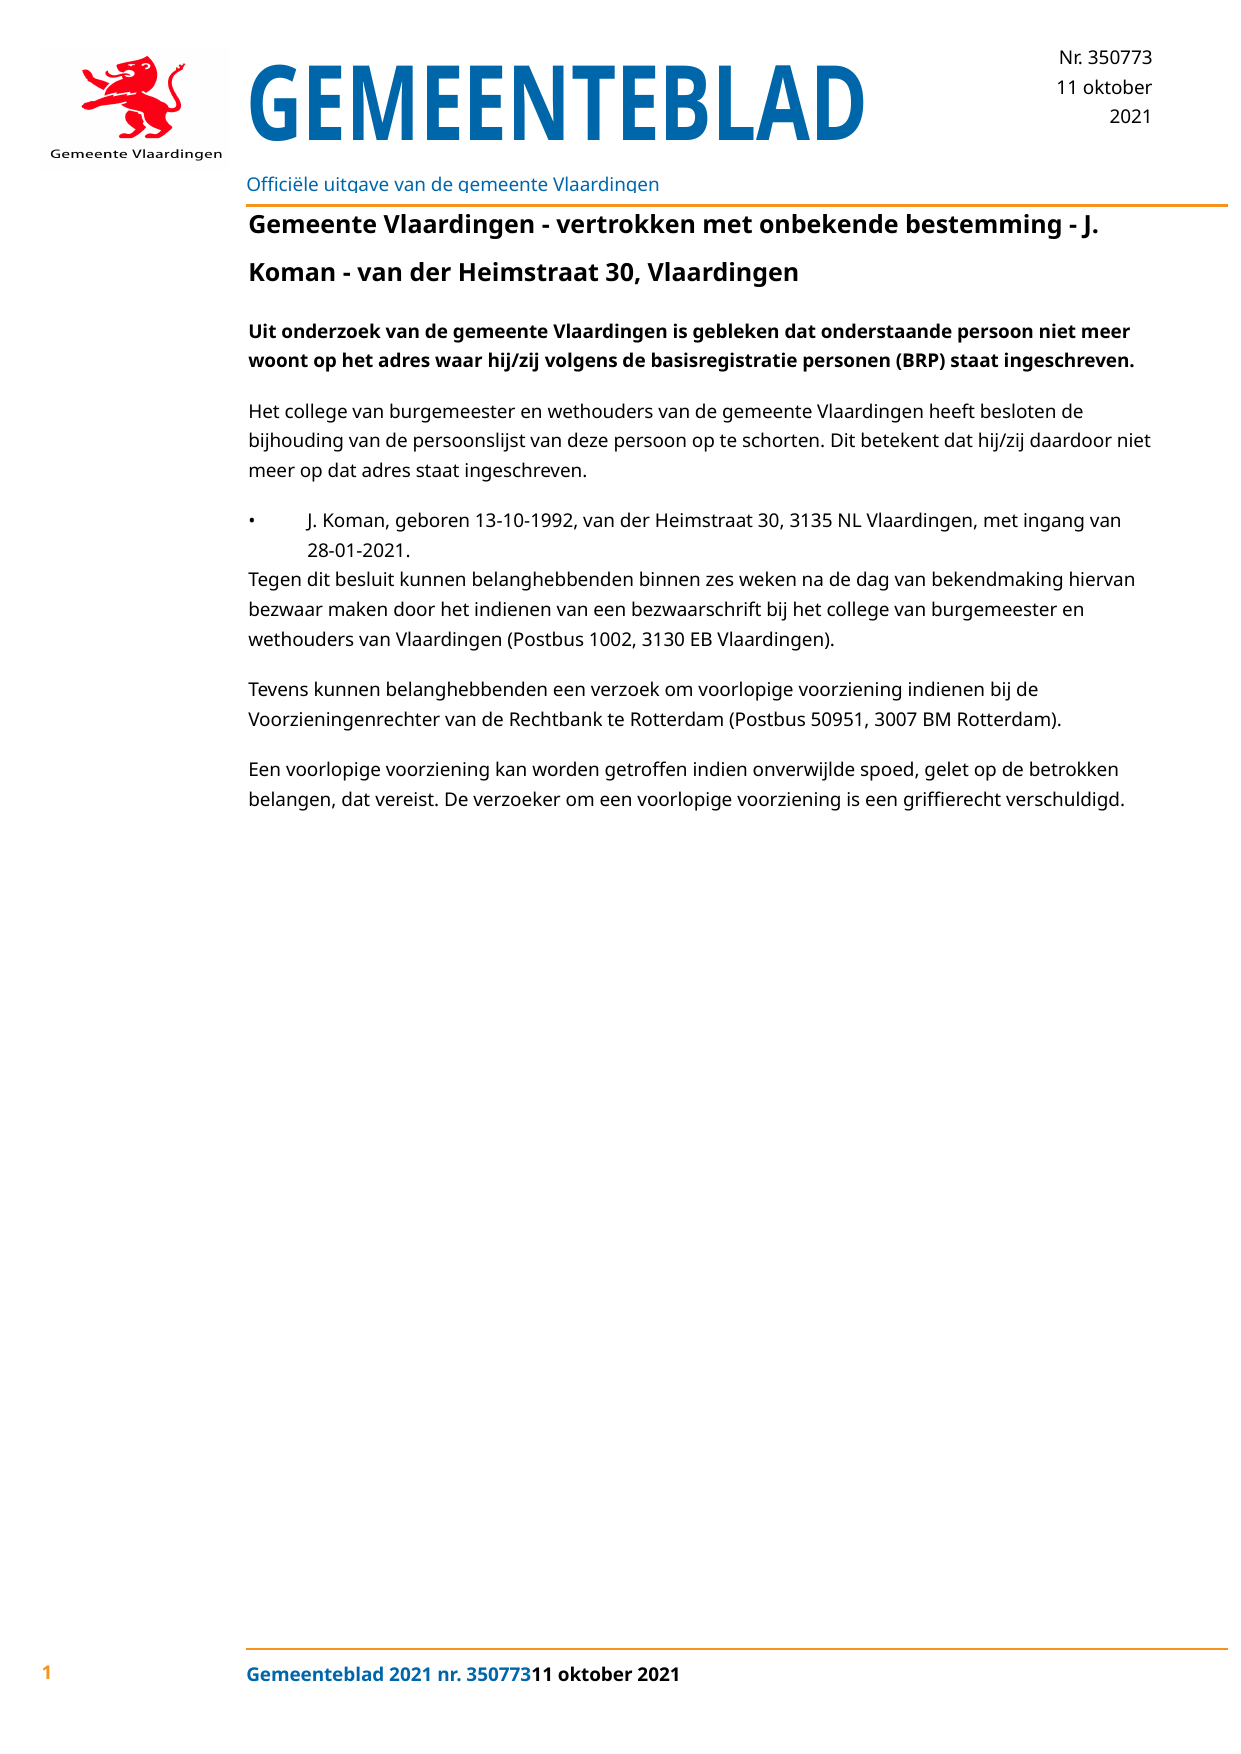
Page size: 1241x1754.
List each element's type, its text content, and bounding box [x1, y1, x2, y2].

text Tevens kunnen belanghebbenden een verzoek om voorlopige voorziening indienen bij de Voorzieningenrechter van de Rechtbank te Rotterdam (Postbus 50951, 3007 BM Rotterdam). [248, 676, 1152, 732]
text Het college van burgemeester en wethouders van de gemeente Vlaardingen heeft besloten de bijhouding van de persoonslijst van deze persoon op te schorten. Dit betekent dat hij/zij daardoor niet meer op dat adres staat ingeschreven. [248, 398, 1152, 483]
text Gemeente Vlaardingen - vertrokken met onbekende bestemming - J. Koman - van der Heimstraat 30, Vlaardingen [248, 207, 1152, 288]
picture [41, 47, 231, 172]
list J. Koman, geboren 13-10-1992, van der Heimstraat 30, 3135 NL Vlaardingen, met ingang van 28-01-2021. [248, 507, 1152, 563]
text Uit onderzoek van de gemeente Vlaardingen is gebleken dat onderstaande persoon niet meer woont op het adres waar hij/zij volgens de basisregistratie personen (BRP) staat ingeschreven. [248, 318, 1152, 373]
text Een voorlopige voorziening kan worden getroffen indien onverwijlde spoed, gelet op de betrokken belangen, dat vereist. De verzoeker om een voorlopige voorziening is een griffierecht verschuldigd. [248, 756, 1152, 812]
text Tegen dit besluit kunnen belanghebbenden binnen zes weken na de dag van bekendmaking hiervan bezwaar maken door het indienen van een bezwaarschrift bij het college van burgemeester en wethouders van Vlaardingen (Postbus 1002, 3130 EB Vlaardingen). [248, 567, 1152, 652]
